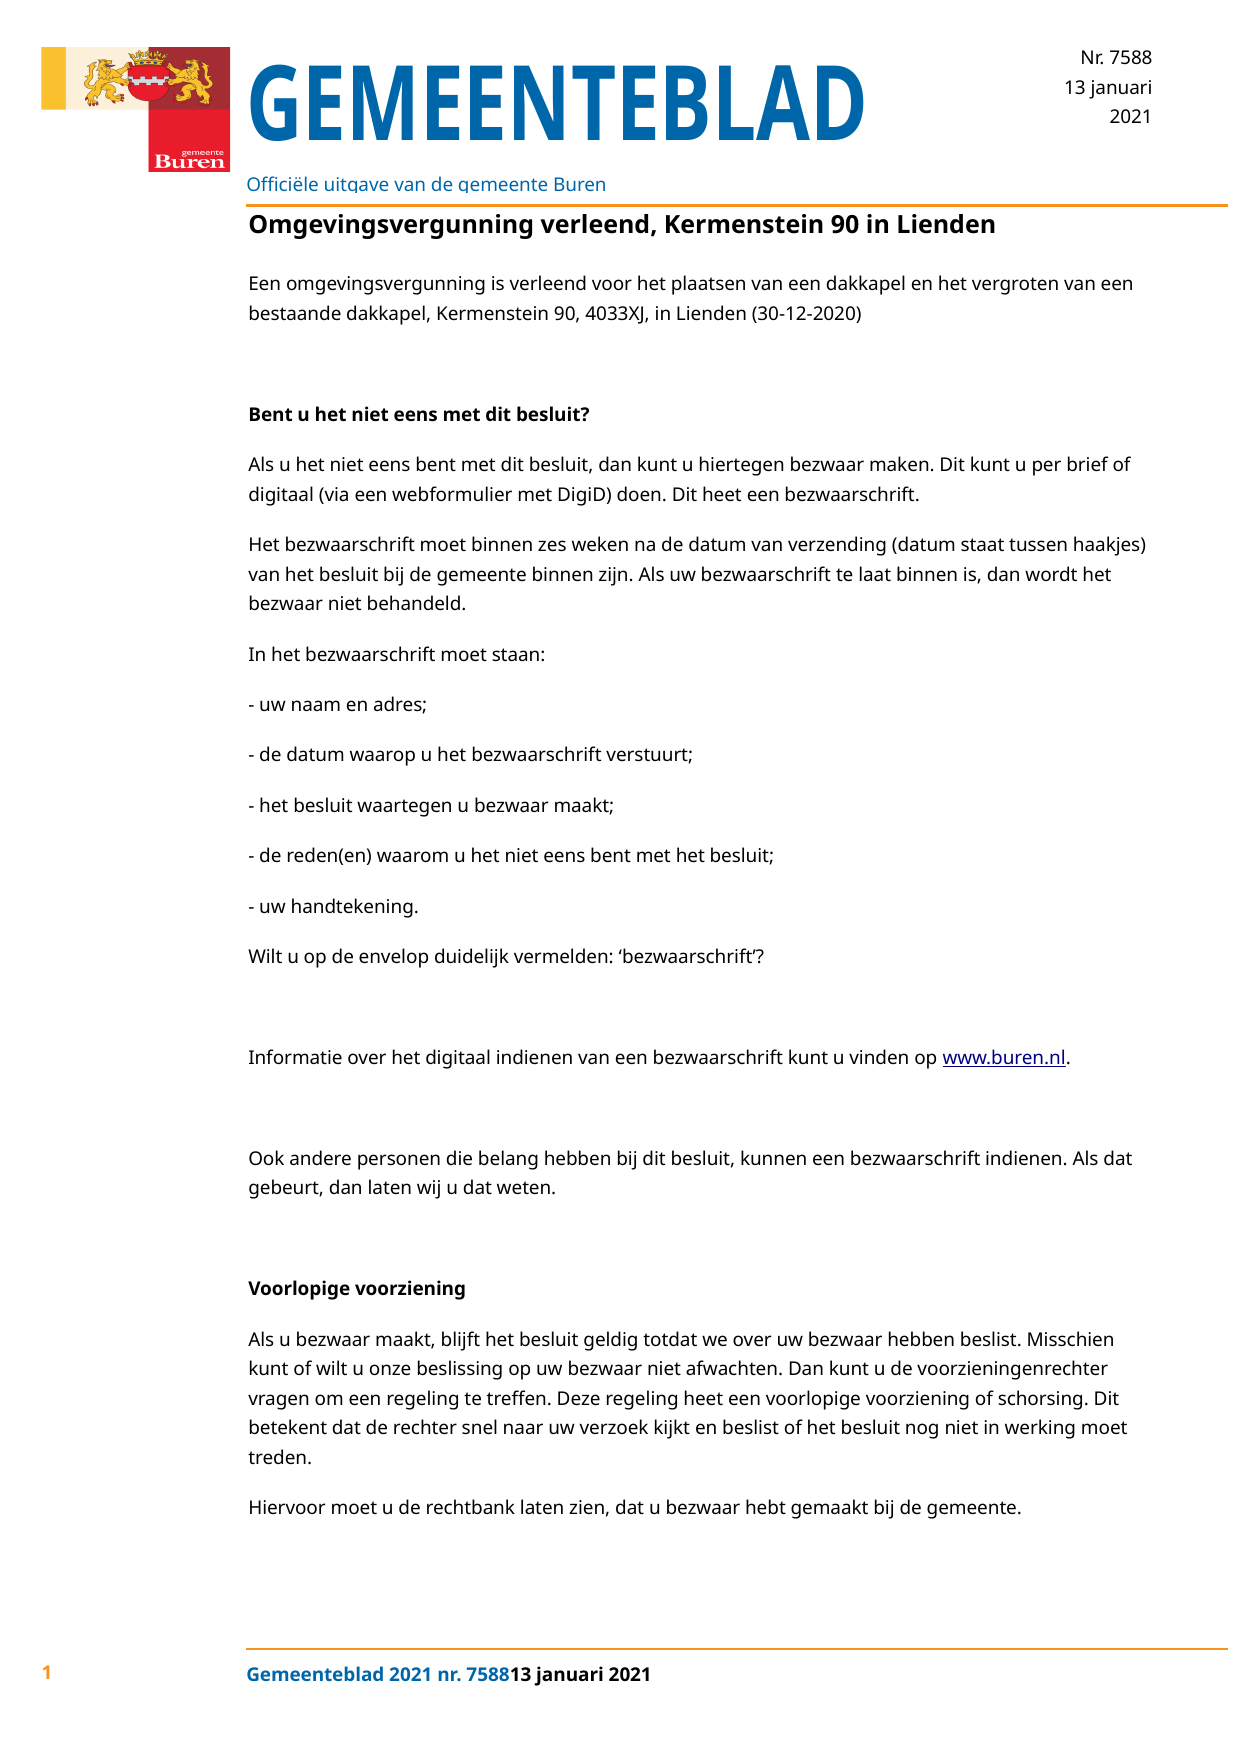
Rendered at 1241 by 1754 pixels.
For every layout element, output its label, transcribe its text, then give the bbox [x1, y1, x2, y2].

text - uw handtekening. [248, 893, 1152, 918]
text Als u bezwaar maakt, blijft het besluit geldig totdat we over uw bezwaar hebben beslist. Misschien kunt of wilt u onze beslissing op uw bezwaar niet afwachten. Dan kunt u de voorzieningenrechter vragen om een regeling te treffen. Deze regeling heet een voorlopige voorziening of schorsing. Dit betekent dat de rechter snel naar uw verzoek kijkt en beslist of het besluit nog niet in werking moet treden. [248, 1326, 1152, 1470]
text In het bezwaarschrift moet staan: [248, 641, 1152, 666]
text Als u het niet eens bent met dit besluit, dan kunt u hiertegen bezwaar maken. Dit kunt u per brief of digitaal (via een webformulier met DigiD) doen. Dit heet een bezwaarschrift. [248, 451, 1152, 506]
text - het besluit waartegen u bezwaar maakt; [248, 792, 1152, 818]
text Voorlopige voorziening [248, 1275, 1152, 1301]
text - de reden(en) waarom u het niet eens bent met het besluit; [248, 842, 1152, 868]
text Het bezwaarschrift moet binnen zes weken na de datum van verzending (datum staat tussen haakjes) van het besluit bij de gemeente binnen zijn. Als uw bezwaarschrift te laat binnen is, dan wordt het bezwaar niet behandeld. [248, 531, 1152, 616]
text Informatie over het digitaal indienen van een bezwaarschrift kunt u vinden op www.buren.nl. [248, 1044, 1152, 1070]
text - de datum waarop u het bezwaarschrift verstuurt; [248, 742, 1152, 767]
text Hiervoor moet u de rechtbank laten zien, dat u bezwaar hebt gemaakt bij de gemeente. [248, 1494, 1152, 1520]
text Omgevingsvergunning verleend, Kermenstein 90 in Lienden [248, 207, 1152, 241]
text Ook andere personen die belang hebben bij dit besluit, kunnen een bezwaarschrift indienen. Als dat gebeurt, dan laten wij u dat weten. [248, 1145, 1152, 1200]
text Wilt u op de envelop duidelijk vermelden: ‘bezwaarschrift’? [248, 943, 1152, 969]
text Bent u het niet eens met dit besluit? [248, 401, 1152, 426]
text - uw naam en adres; [248, 691, 1152, 717]
picture [41, 47, 231, 172]
text Een omgevingsvergunning is verleend voor het plaatsen van een dakkapel en het vergroten van een bestaande dakkapel, Kermenstein 90, 4033XJ, in Lienden (30-12-2020) [248, 270, 1152, 326]
